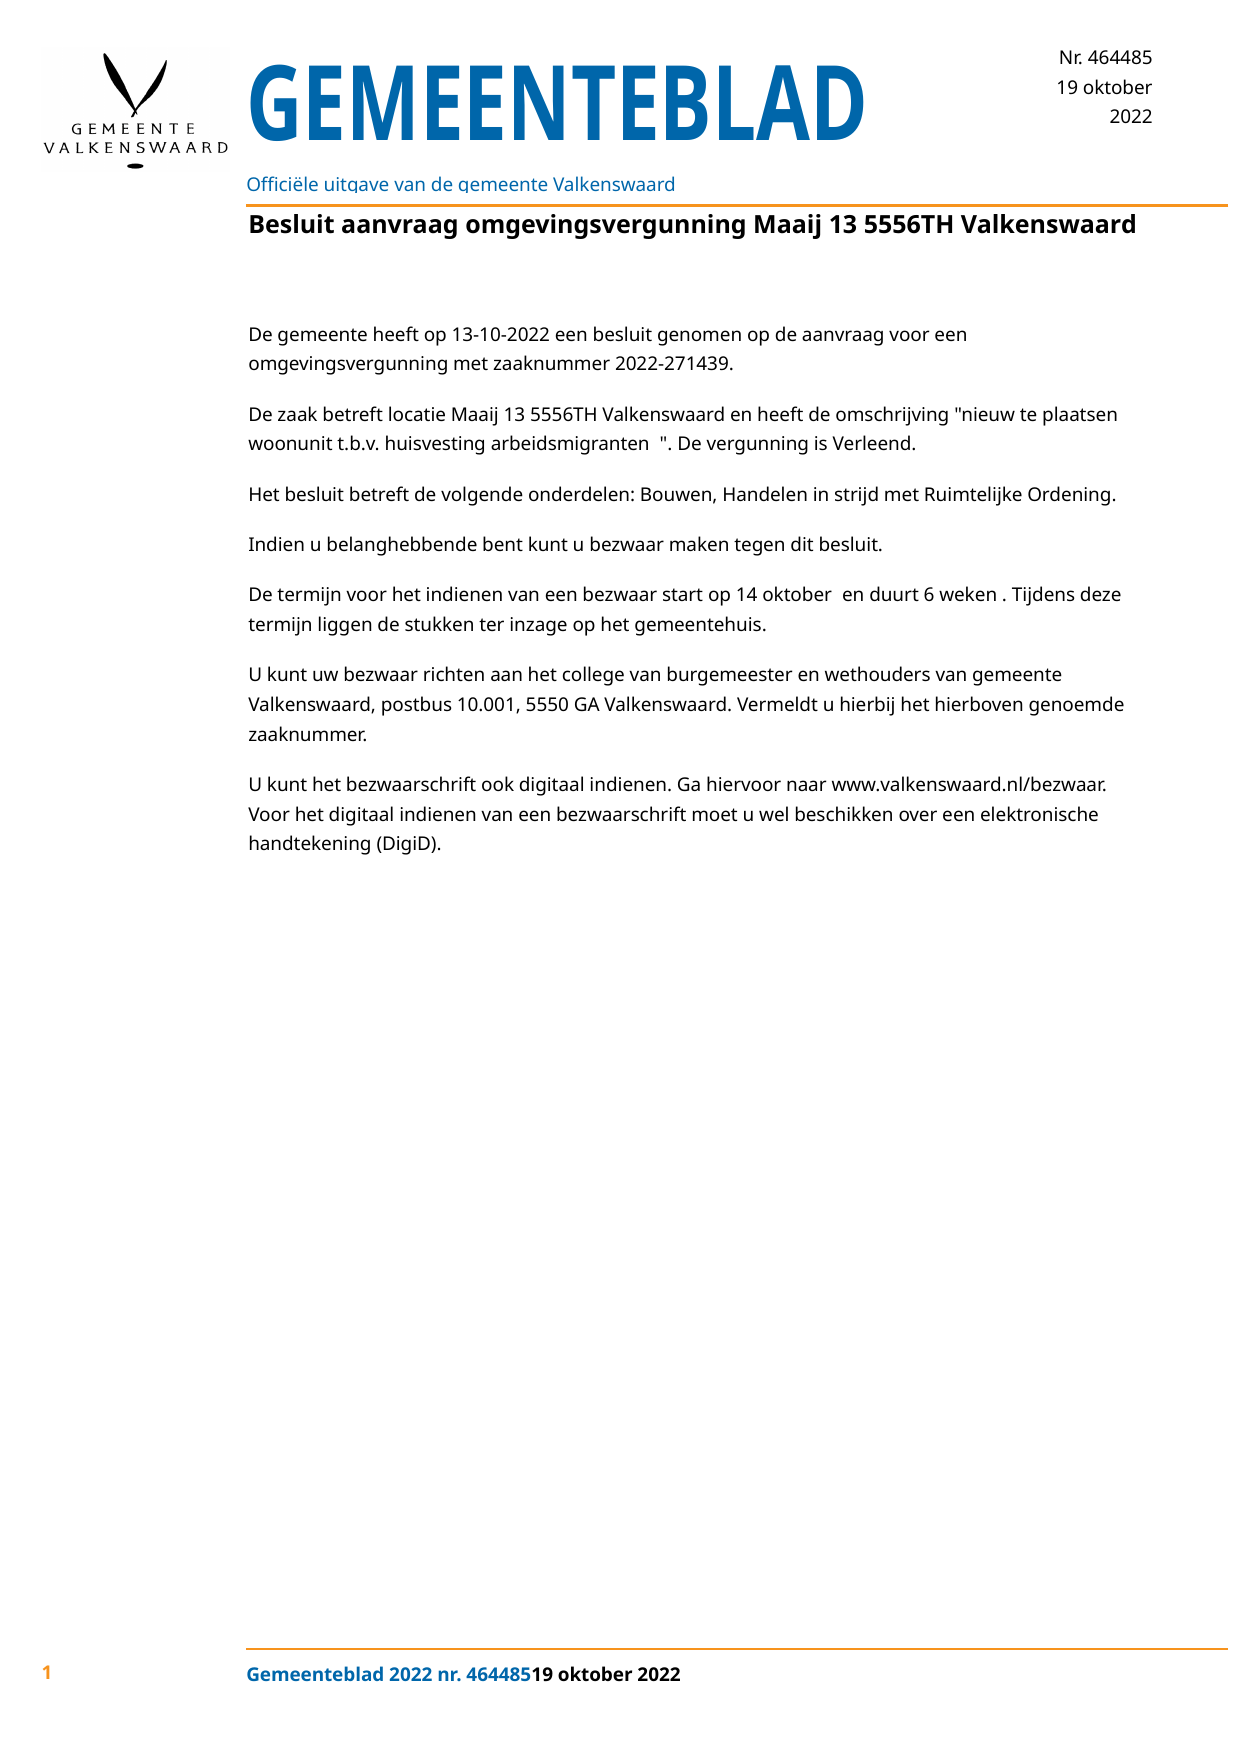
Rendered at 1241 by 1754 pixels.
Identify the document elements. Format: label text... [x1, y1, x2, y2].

text De gemeente heeft op 13-10-2022 een besluit genomen op de aanvraag voor een omgevingsvergunning met zaaknummer 2022-271439. [248, 321, 1152, 376]
text De zaak betreft locatie Maaij 13 5556TH Valkenswaard en heeft de omschrijving "nieuw te plaatsen woonunit t.b.v. huisvesting arbeidsmigranten ". De vergunning is Verleend. [248, 401, 1152, 456]
text Indien u belanghebbende bent kunt u bezwaar maken tegen dit besluit. [248, 531, 1152, 557]
text U kunt uw bezwaar richten aan het college van burgemeester en wethouders van gemeente Valkenswaard, postbus 10.001, 5550 GA Valkenswaard. Vermeldt u hierbij het hierboven genoemde zaaknummer. [248, 662, 1152, 746]
text U kunt het bezwaarschrift ook digitaal indienen. Ga hiervoor naar www.valkenswaard.nl/bezwaar. Voor het digitaal indienen van een bezwaarschrift moet u wel beschikken over een elektronische handtekening (DigiD). [248, 771, 1152, 856]
text Het besluit betreft de volgende onderdelen: Bouwen, Handelen in strijd met Ruimtelijke Ordening. [248, 481, 1152, 506]
text De termijn voor het indienen van een bezwaar start op 14 oktober en duurt 6 weken . Tijdens deze termijn liggen de stukken ter inzage op het gemeentehuis. [248, 582, 1152, 637]
picture [41, 47, 231, 172]
text Besluit aanvraag omgevingsvergunning Maaij 13 5556TH Valkenswaard [248, 207, 1152, 241]
